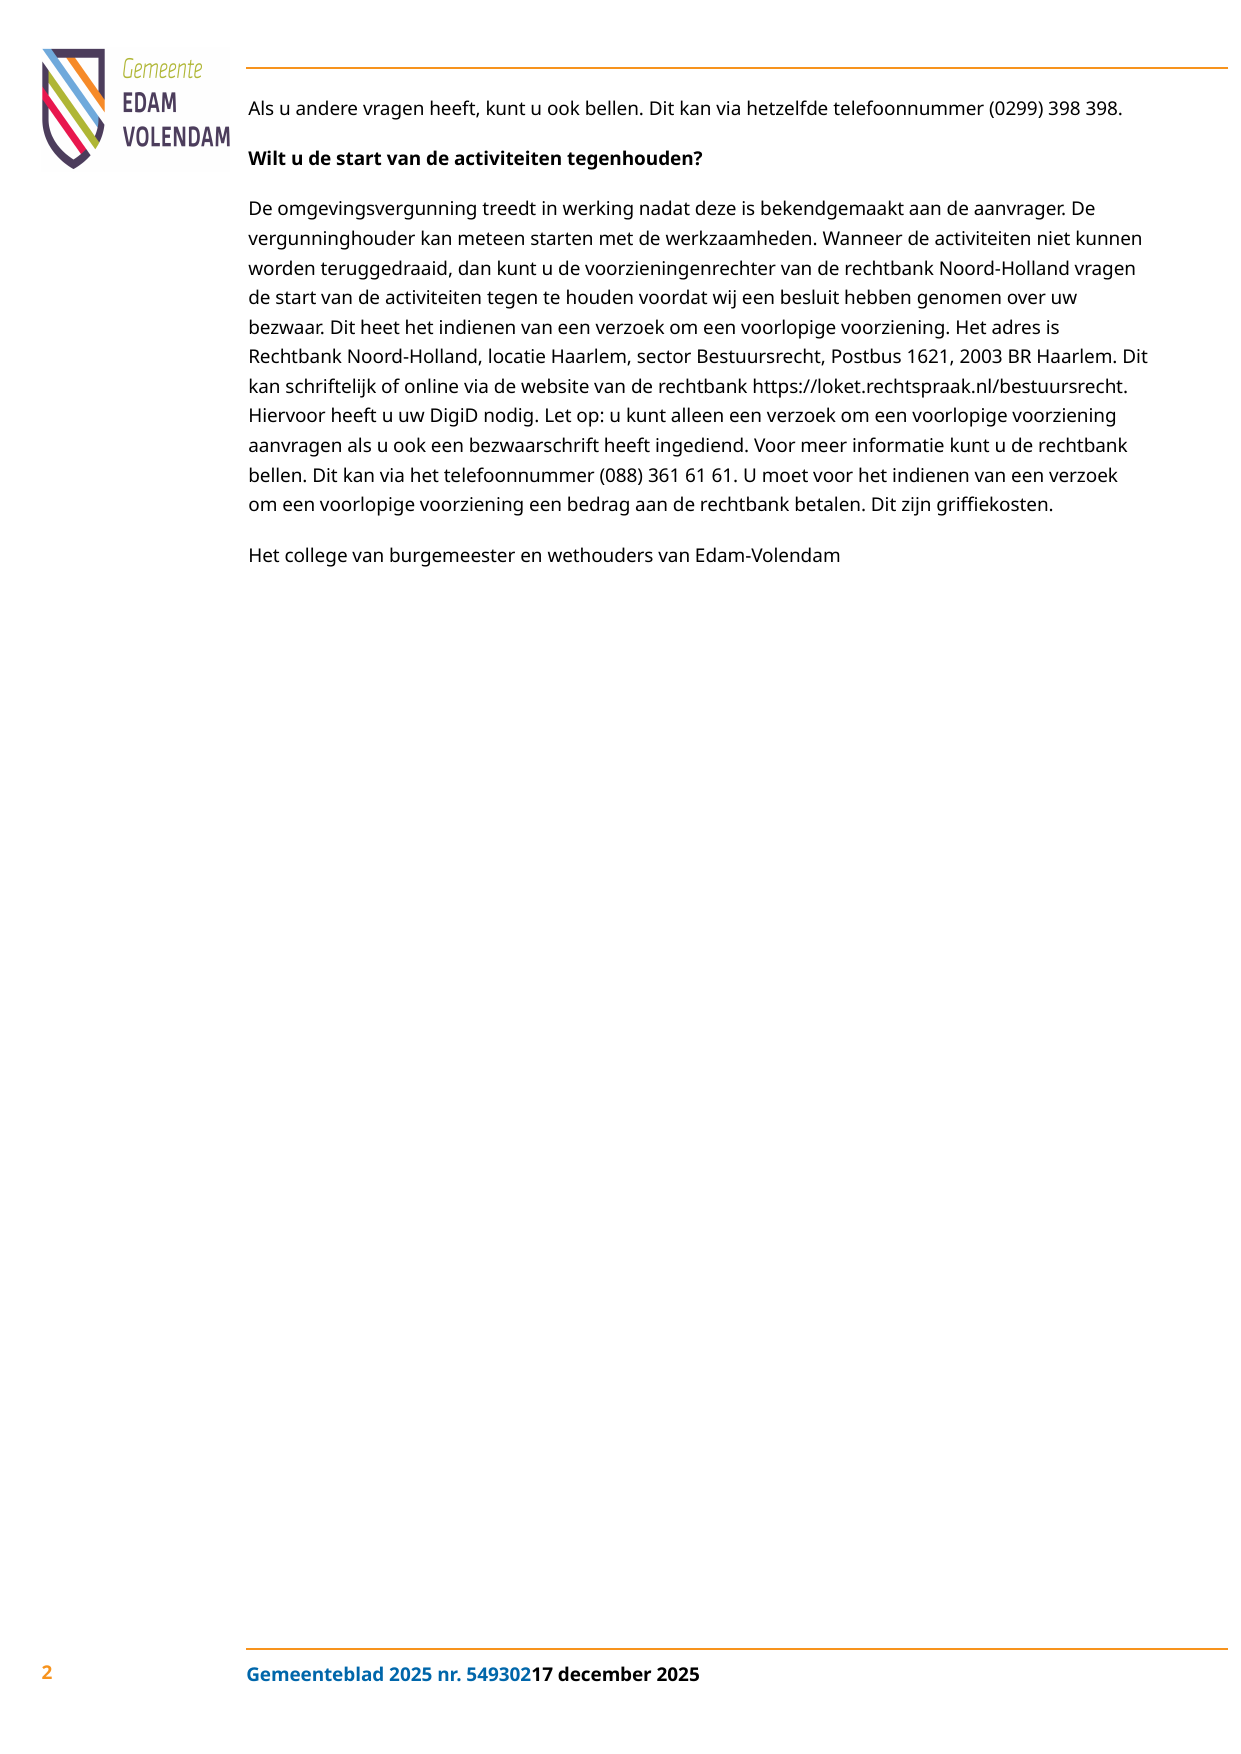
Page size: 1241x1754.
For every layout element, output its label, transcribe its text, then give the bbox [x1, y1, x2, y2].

text Het college van burgemeester en wethouders van Edam-Volendam [248, 542, 1152, 568]
text Wilt u de start van de activiteiten tegenhouden? [248, 145, 1152, 171]
text De omgevingsvergunning treedt in werking nadat deze is bekendgemaakt aan de aanvrager. De vergunninghouder kan meteen starten met de werkzaamheden. Wanneer de activiteiten niet kunnen worden teruggedraaid, dan kunt u de voorzieningenrechter van de rechtbank Noord-Holland vragen de start van de activiteiten tegen te houden voordat wij een besluit hebben genomen over uw bezwaar. Dit heet het indienen van een verzoek om een voorlopige voorziening. Het adres is Rechtbank Noord-Holland, locatie Haarlem, sector Bestuursrecht, Postbus 1621, 2003 BR Haarlem. Dit kan schriftelijk of online via de website van de rechtbank https://loket.rechtspraak.nl/bestuursrecht. Hiervoor heeft u uw DigiD nodig. Let op: u kunt alleen een verzoek om een voorlopige voorziening aanvragen als u ook een bezwaarschrift heeft ingediend. Voor meer informatie kunt u de rechtbank bellen. Dit kan via het telefoonnummer (088) 361 61 61. U moet voor het indienen van een verzoek om een voorlopige voorziening een bedrag aan de rechtbank betalen. Dit zijn griffiekosten. [248, 196, 1152, 517]
picture [41, 47, 231, 172]
text Als u andere vragen heeft, kunt u ook bellen. Dit kan via hetzelfde telefoonnummer (0299) 398 398. [248, 95, 1152, 121]
